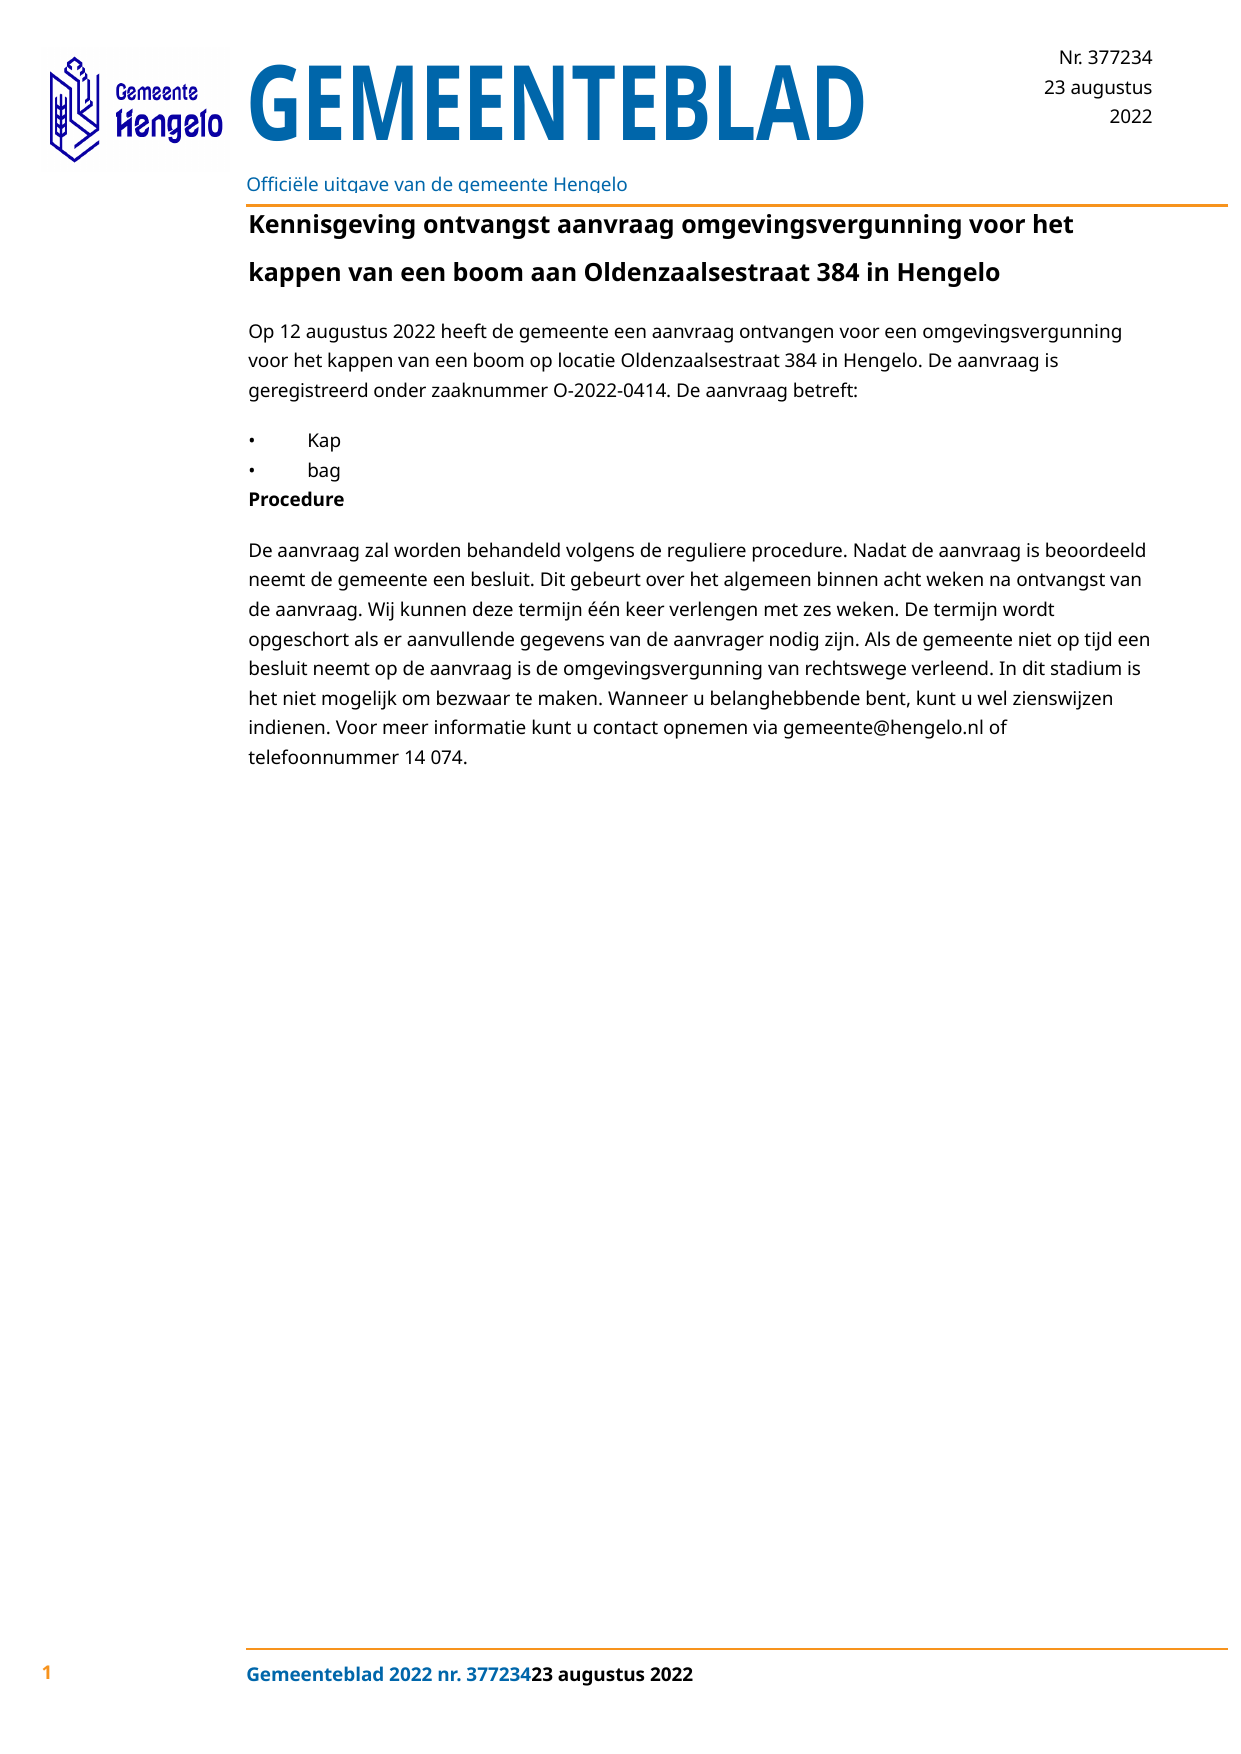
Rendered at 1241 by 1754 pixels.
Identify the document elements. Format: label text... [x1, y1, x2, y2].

text Kennisgeving ontvangst aanvraag omgevingsvergunning voor het kappen van een boom aan Oldenzaalsestraat 384 in Hengelo [248, 207, 1152, 288]
text Op 12 augustus 2022 heeft de gemeente een aanvraag ontvangen voor een omgevingsvergunning voor het kappen van een boom op locatie Oldenzaalsestraat 384 in Hengelo. De aanvraag is geregistreerd onder zaaknummer O-2022-0414. De aanvraag betreft: [248, 318, 1152, 403]
list Kap [248, 427, 1152, 453]
text De aanvraag zal worden behandeld volgens de reguliere procedure. Nadat de aanvraag is beoordeeld neemt de gemeente een besluit. Dit gebeurt over het algemeen binnen acht weken na ontvangst van de aanvraag. Wij kunnen deze termijn één keer verlengen met zes weken. De termijn wordt opgeschort als er aanvullende gegevens van de aanvrager nodig zijn. Als de gemeente niet op tijd een besluit neemt op de aanvraag is de omgevingsvergunning van rechtswege verleend. In dit stadium is het niet mogelijk om bezwaar te maken. Wanneer u belanghebbende bent, kunt u wel zienswijzen indienen. Voor meer informatie kunt u contact opnemen via gemeente@hengelo.nl of telefoonnummer 14 074. [248, 537, 1152, 770]
text Procedure [248, 487, 1152, 512]
list bag [248, 457, 1152, 483]
picture [41, 47, 231, 172]
